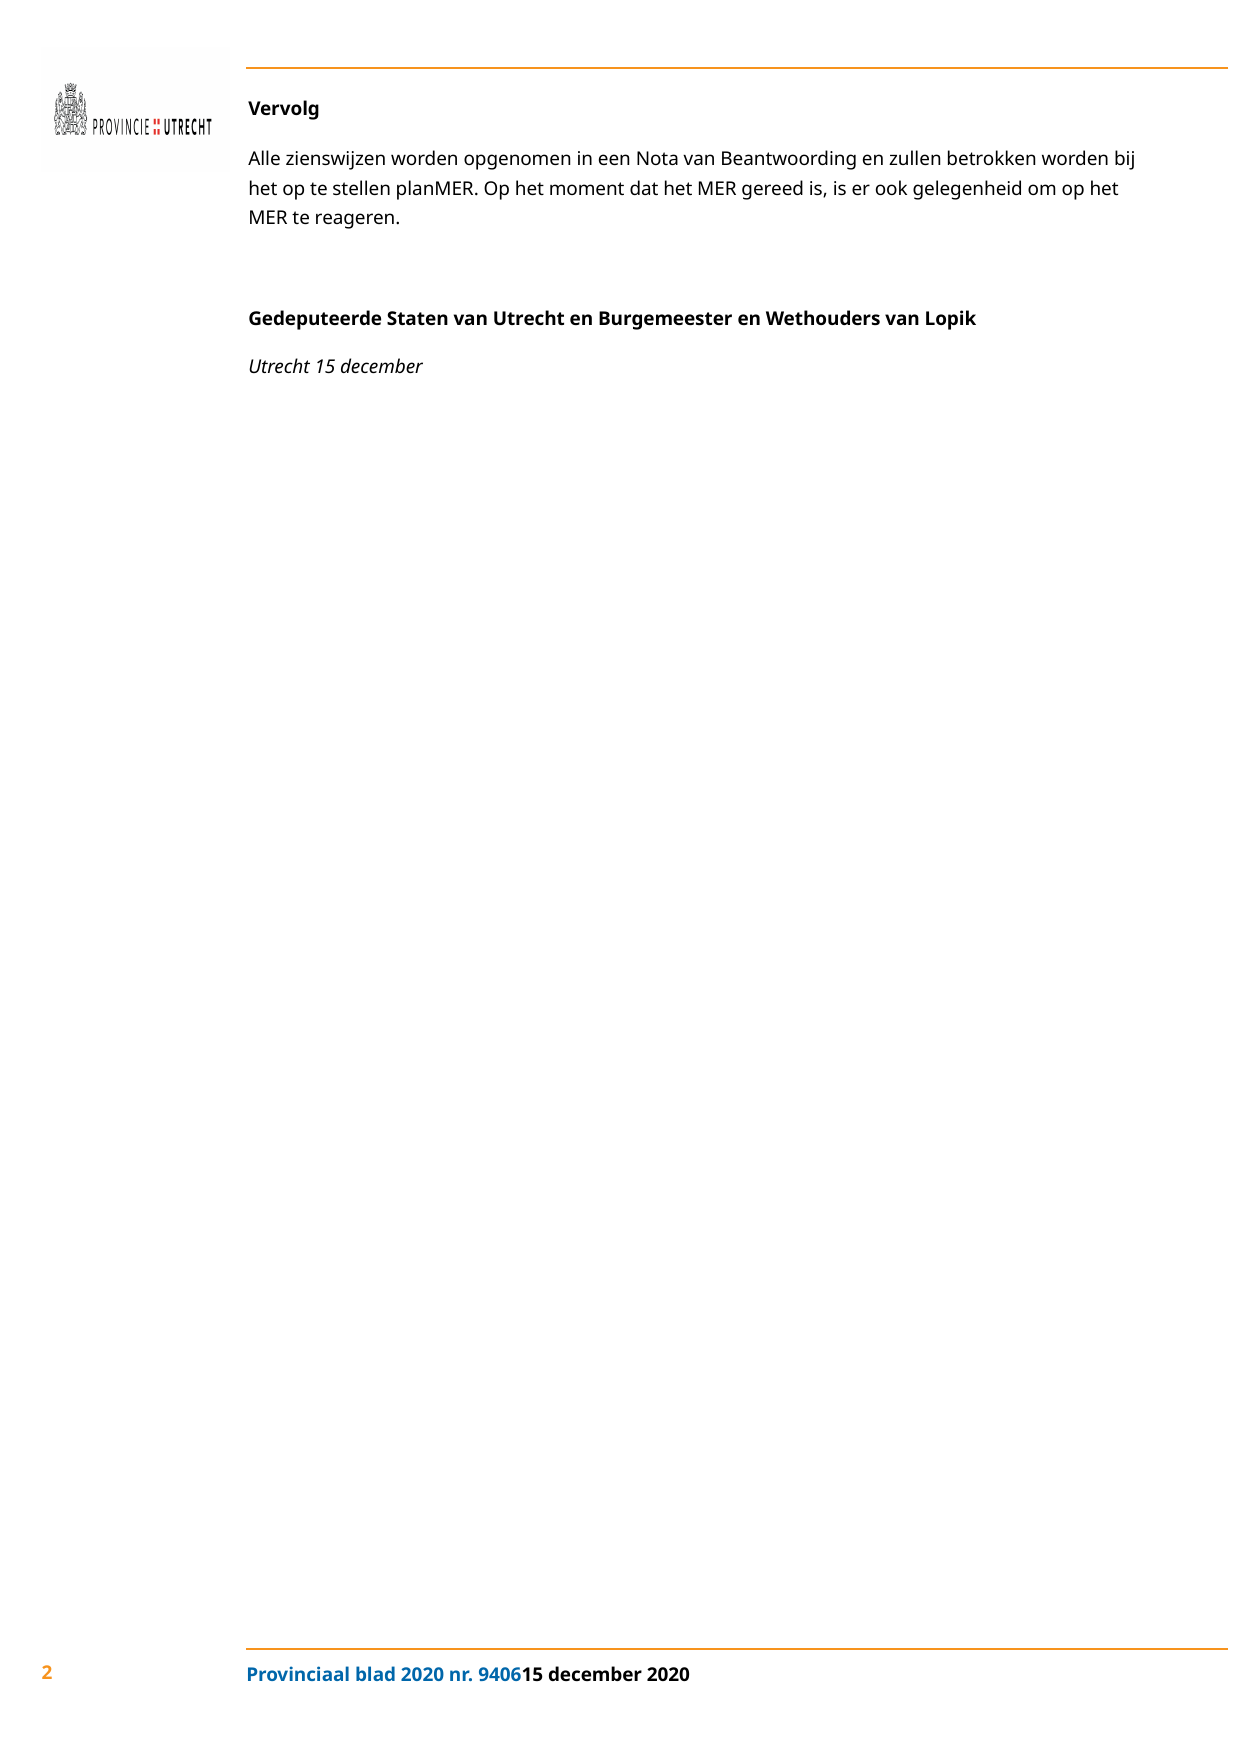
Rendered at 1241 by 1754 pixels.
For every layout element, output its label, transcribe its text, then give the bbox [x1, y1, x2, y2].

picture [41, 47, 231, 172]
text Vervolg [248, 95, 1152, 121]
text Alle zienswijzen worden opgenomen in een Nota van Beantwoording en zullen betrokken worden bij het op te stellen planMER. Op het moment dat het MER gereed is, is er ook gelegenheid om op het MER te reageren. [248, 145, 1152, 230]
text Gedeputeerde Staten van Utrecht en Burgemeester en Wethouders van Lopik [248, 305, 1152, 331]
text Utrecht 15 december [248, 353, 1152, 379]
